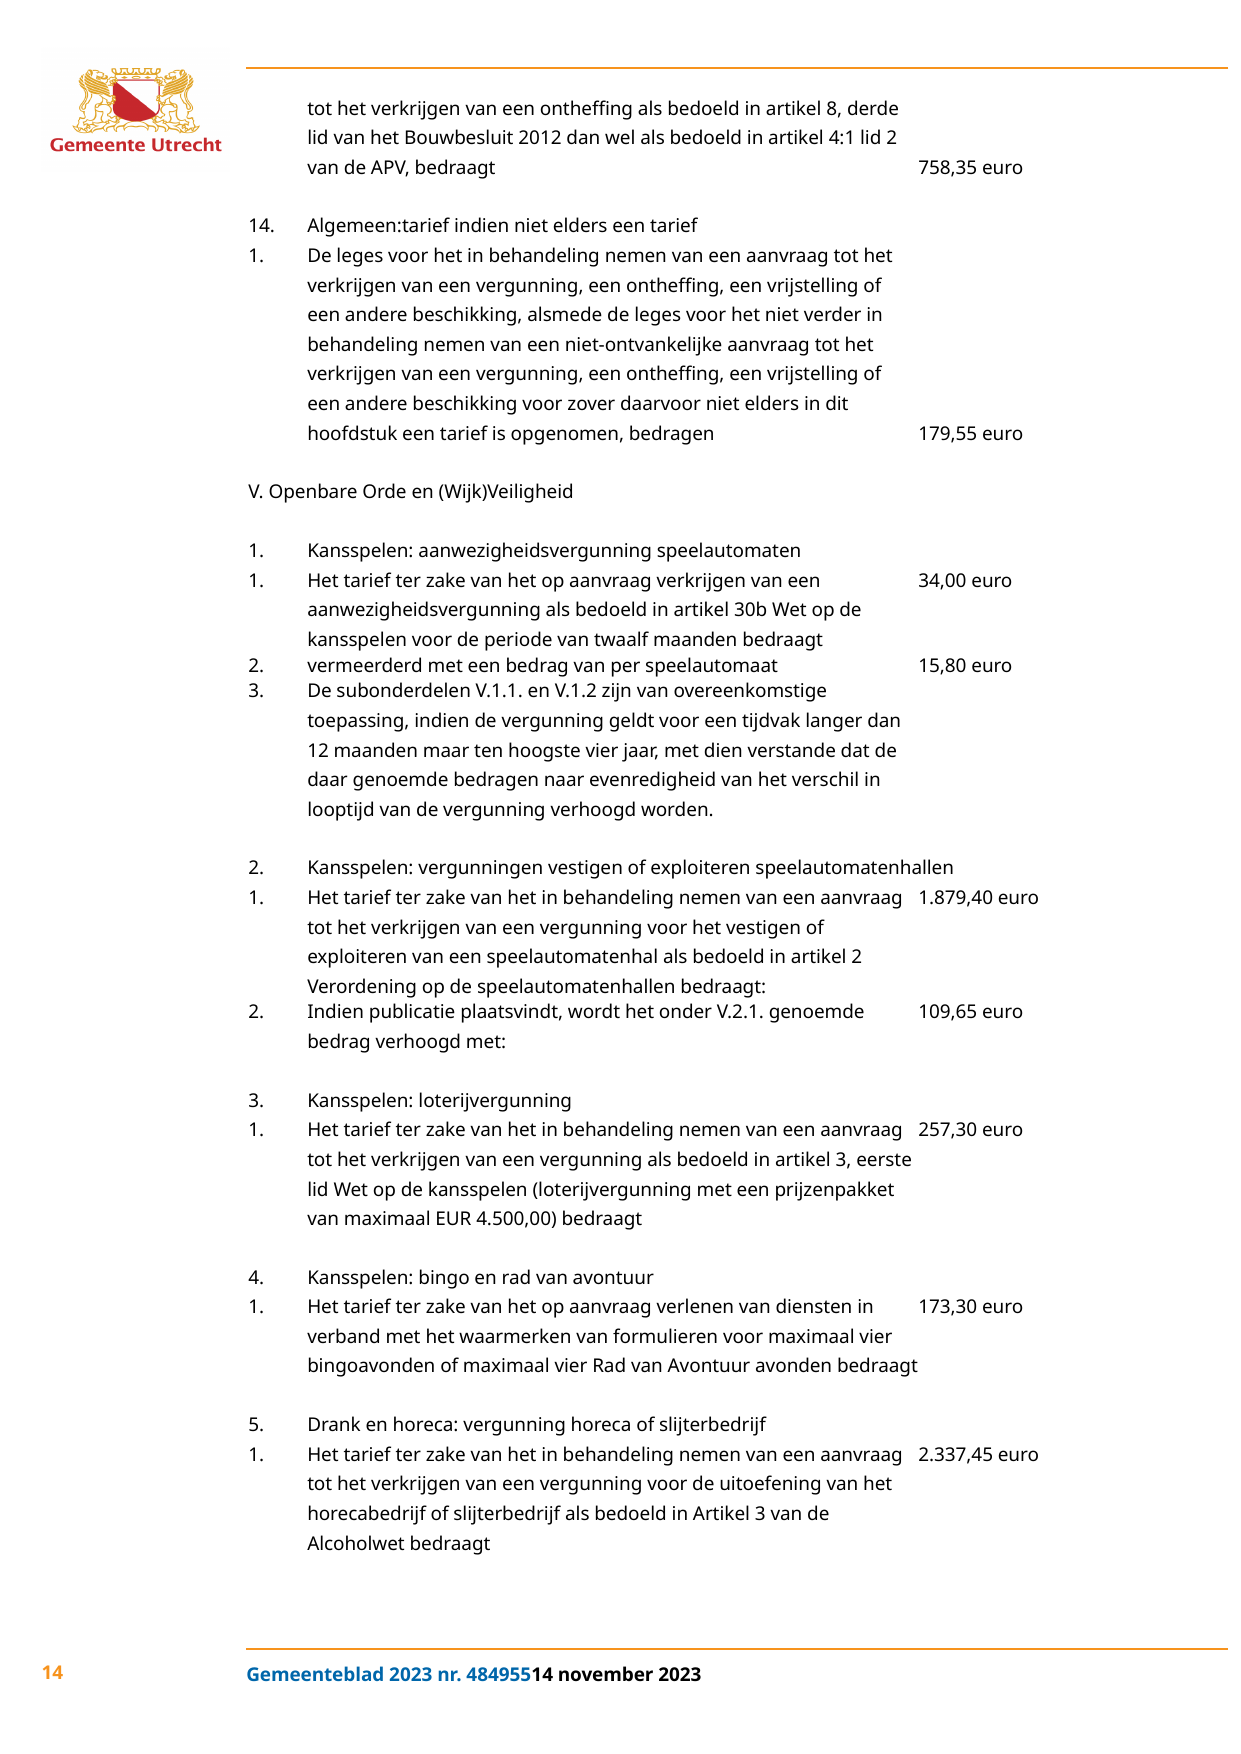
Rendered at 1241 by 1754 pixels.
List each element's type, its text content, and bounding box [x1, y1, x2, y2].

table_header 173,30 euro [918, 1294, 1152, 1378]
table_header tot het verkrijgen van een ontheffing als bedoeld in artikel 8, derde lid van het Bouwbesluit 2012 dan wel als bedoeld in artikel 4:1 lid 2 van de APV, bedraagt [248, 95, 918, 180]
table_header 34,00 euro [918, 567, 1152, 652]
table_header 257,30 euro [918, 1117, 1152, 1231]
table_cell [918, 678, 1152, 822]
table_header Het tarief ter zake van het op aanvraag verlenen van diensten in verband met het waarmerken van formulieren voor maximaal vier bingoavonden of maximaal vier Rad van Avontuur avonden bedraagt [248, 1294, 918, 1378]
list Kansspelen: loterijvergunning [248, 1087, 1152, 1113]
text V. Openbare Orde en (Wijk)Veiligheid [248, 478, 1152, 504]
table_header Het tarief ter zake van het in behandeling nemen van een aanvraag tot het verkrijgen van een vergunning voor de uitoefening van het horecabedrijf of slijterbedrijf als bedoeld in Artikel 3 van de Alcoholwet bedraagt [248, 1441, 918, 1555]
table_header 758,35 euro [918, 95, 1152, 180]
list Drank en horeca: vergunning horeca of slijterbedrijf [248, 1411, 1152, 1437]
list Kansspelen: aanwezigheidsvergunning speelautomaten [248, 537, 1152, 563]
table_cell 15,80 euro [918, 652, 1152, 678]
table_cell Indien publicatie plaatsvindt, wordt het onder V.2.1. genoemde bedrag verhoogd met: [248, 999, 918, 1054]
list Kansspelen: bingo en rad van avontuur [248, 1264, 1152, 1289]
list Kansspelen: vergunningen vestigen of exploiteren speelautomatenhallen [248, 854, 1152, 880]
table_header Het tarief ter zake van het in behandeling nemen van een aanvraag tot het verkrijgen van een vergunning voor het vestigen of exploiteren van een speelautomatenhal als bedoeld in artikel 2 Verordening op de speelautomatenhallen bedraagt: [248, 884, 918, 999]
table_cell 109,65 euro [918, 999, 1152, 1054]
table_header Het tarief ter zake van het in behandeling nemen van een aanvraag tot het verkrijgen van een vergunning als bedoeld in artikel 3, eerste lid Wet op de kansspelen (loterijvergunning met een prijzenpakket van maximaal EUR 4.500,00) bedraagt [248, 1117, 918, 1231]
table_header 1.879,40 euro [918, 884, 1152, 999]
table_header Het tarief ter zake van het op aanvraag verkrijgen van een aanwezigheidsvergunning als bedoeld in artikel 30b Wet op de kansspelen voor de periode van twaalf maanden bedraagt [248, 567, 918, 652]
table_header 2.337,45 euro [918, 1441, 1152, 1555]
table_cell vermeerderd met een bedrag van per speelautomaat [248, 652, 918, 678]
table_header De leges voor het in behandeling nemen van een aanvraag tot het verkrijgen van een vergunning, een ontheffing, een vrijstelling of een andere beschikking, alsmede de leges voor het niet verder in behandeling nemen van een niet-ontvankelijke aanvraag tot het verkrijgen van een vergunning, een ontheffing, een vrijstelling of een andere beschikking voor zover daarvoor niet elders in dit hoofdstuk een tarief is opgenomen, bedragen [248, 242, 918, 445]
table_cell De subonderdelen V.1.1. en V.1.2 zijn van overeenkomstige toepassing, indien de vergunning geldt voor een tijdvak langer dan 12 maanden maar ten hoogste vier jaar, met dien verstande dat de daar genoemde bedragen naar evenredigheid van het verschil in looptijd van de vergunning verhoogd worden. [248, 678, 918, 822]
picture [41, 47, 231, 172]
list Algemeen:tarief indien niet elders een tarief [248, 212, 1152, 238]
table_header 179,55 euro [918, 242, 1152, 445]
